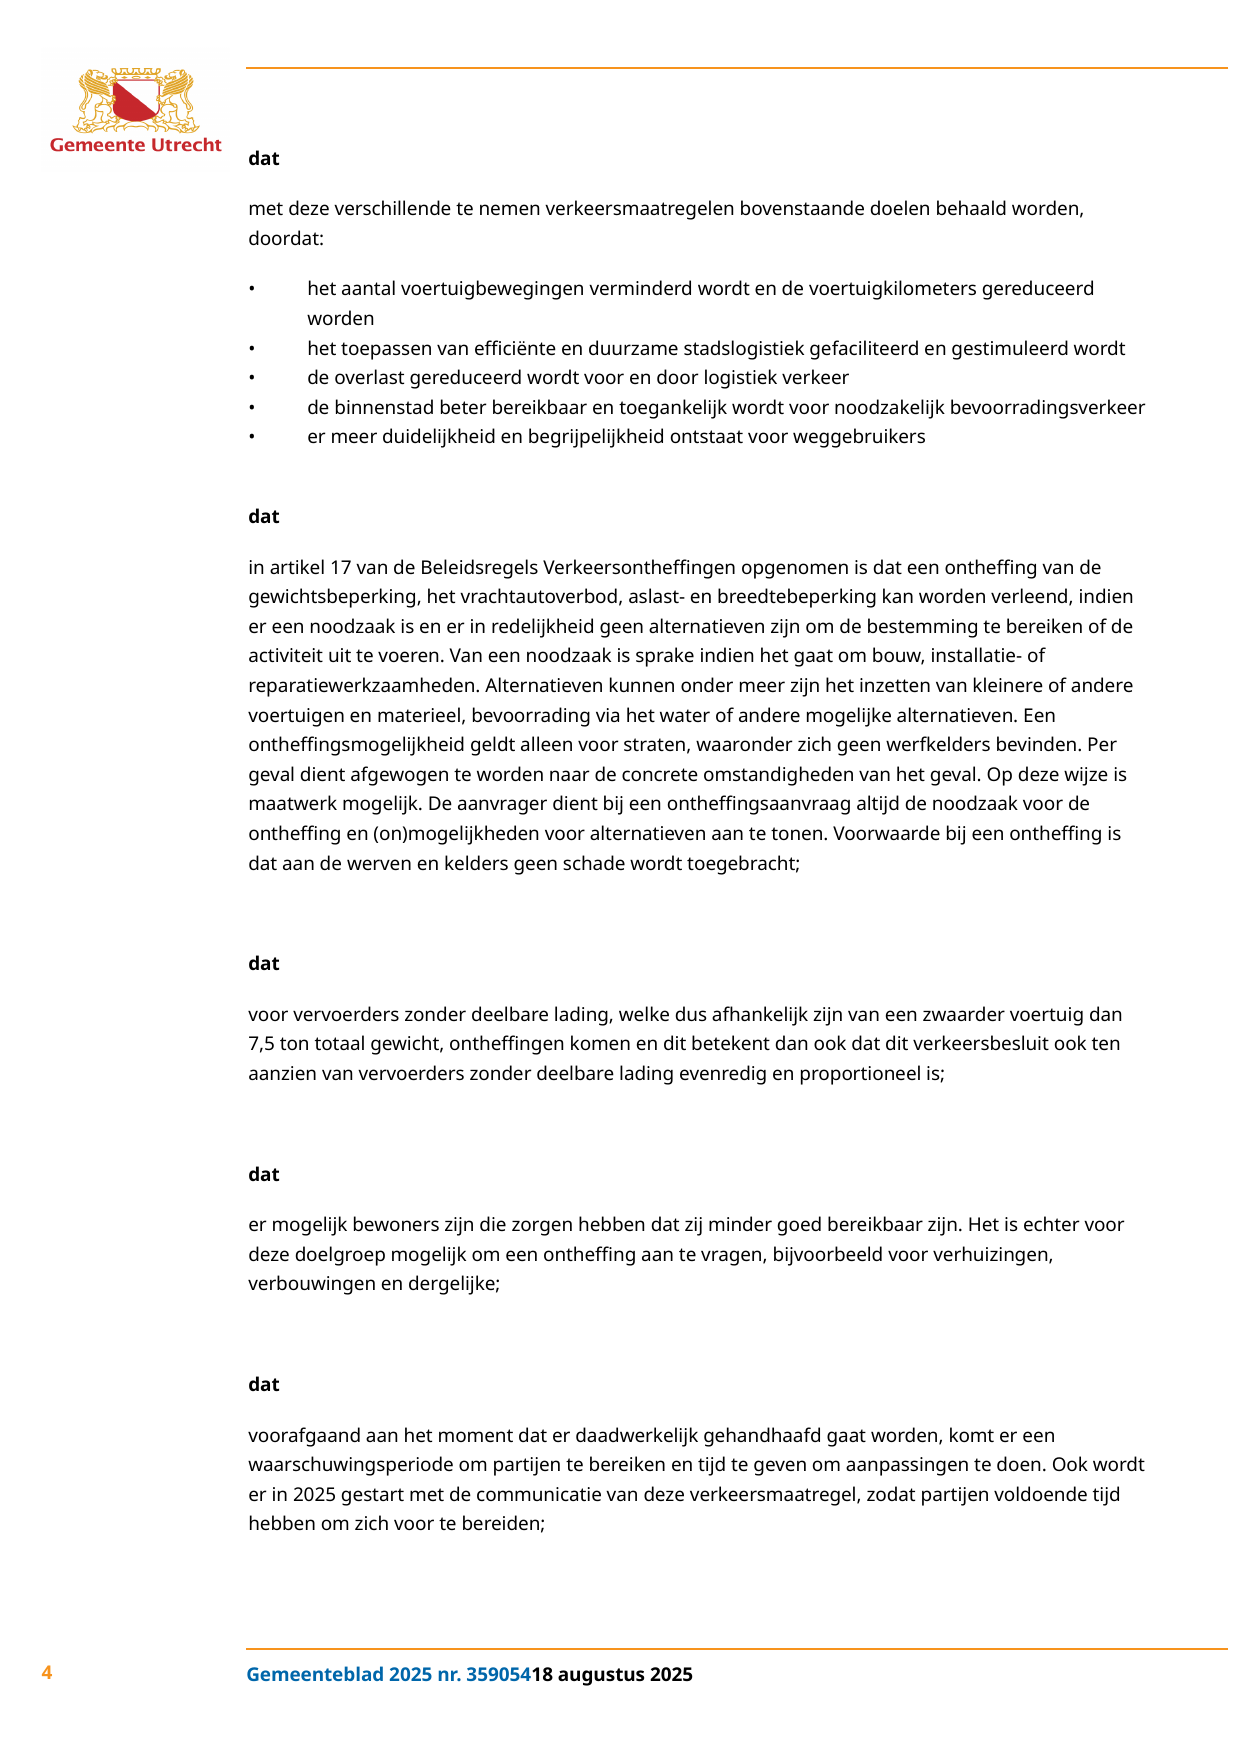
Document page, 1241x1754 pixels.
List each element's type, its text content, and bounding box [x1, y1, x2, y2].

text dat [248, 1371, 1152, 1397]
text voorafgaand aan het moment dat er daadwerkelijk gehandhaafd gaat worden, komt er een waarschuwingsperiode om partijen te bereiken en tijd te geven om aanpassingen te doen. Ook wordt er in 2025 gestart met de communicatie van deze verkeersmaatregel, zodat partijen voldoende tijd hebben om zich voor te bereiden; [248, 1422, 1152, 1536]
text dat [248, 1161, 1152, 1187]
text dat [248, 503, 1152, 529]
list het aantal voertuigbewegingen verminderd wordt en de voertuigkilometers gereduceerd worden [248, 276, 1152, 331]
list er meer duidelijkheid en begrijpelijkheid ontstaat voor weggebruikers [248, 423, 1152, 449]
list het toepassen van efficiënte en duurzame stadslogistiek gefaciliteerd en gestimuleerd wordt [248, 335, 1152, 361]
text er mogelijk bewoners zijn die zorgen hebben dat zij minder goed bereikbaar zijn. Het is echter voor deze doelgroep mogelijk om een ontheffing aan te vragen, bijvoorbeeld voor verhuizingen, verbouwingen en dergelijke; [248, 1211, 1152, 1296]
text dat [248, 145, 1152, 171]
picture [41, 47, 231, 172]
list de overlast gereduceerd wordt voor en door logistiek verkeer [248, 364, 1152, 390]
text voor vervoerders zonder deelbare lading, welke dus afhankelijk zijn van een zwaarder voertuig dan 7,5 ton totaal gewicht, ontheffingen komen en dit betekent dan ook dat dit verkeersbesluit ook ten aanzien van vervoerders zonder deelbare lading evenredig en proportioneel is; [248, 1001, 1152, 1086]
text met deze verschillende te nemen verkeersmaatregelen bovenstaande doelen behaald worden, doordat: [248, 196, 1152, 251]
text dat [248, 951, 1152, 976]
text in artikel 17 van de Beleidsregels Verkeersontheffingen opgenomen is dat een ontheffing van de gewichtsbeperking, het vrachtautoverbod, aslast- en breedtebeperking kan worden verleend, indien er een noodzaak is en er in redelijkheid geen alternatieven zijn om de bestemming te bereiken of de activiteit uit te voeren. Van een noodzaak is sprake indien het gaat om bouw, installatie- of reparatiewerkzaamheden. Alternatieven kunnen onder meer zijn het inzetten van kleinere of andere voertuigen en materieel, bevoorrading via het water of andere mogelijke alternatieven. Een ontheffingsmogelijkheid geldt alleen voor straten, waaronder zich geen werfkelders bevinden. Per geval dient afgewogen te worden naar de concrete omstandigheden van het geval. Op deze wijze is maatwerk mogelijk. De aanvrager dient bij een ontheffingsaanvraag altijd de noodzaak voor de ontheffing en (on)mogelijkheden voor alternatieven aan te tonen. Voorwaarde bij een ontheffing is dat aan de werven en kelders geen schade wordt toegebracht; [248, 554, 1152, 876]
list de binnenstad beter bereikbaar en toegankelijk wordt voor noodzakelijk bevoorradingsverkeer [248, 394, 1152, 420]
